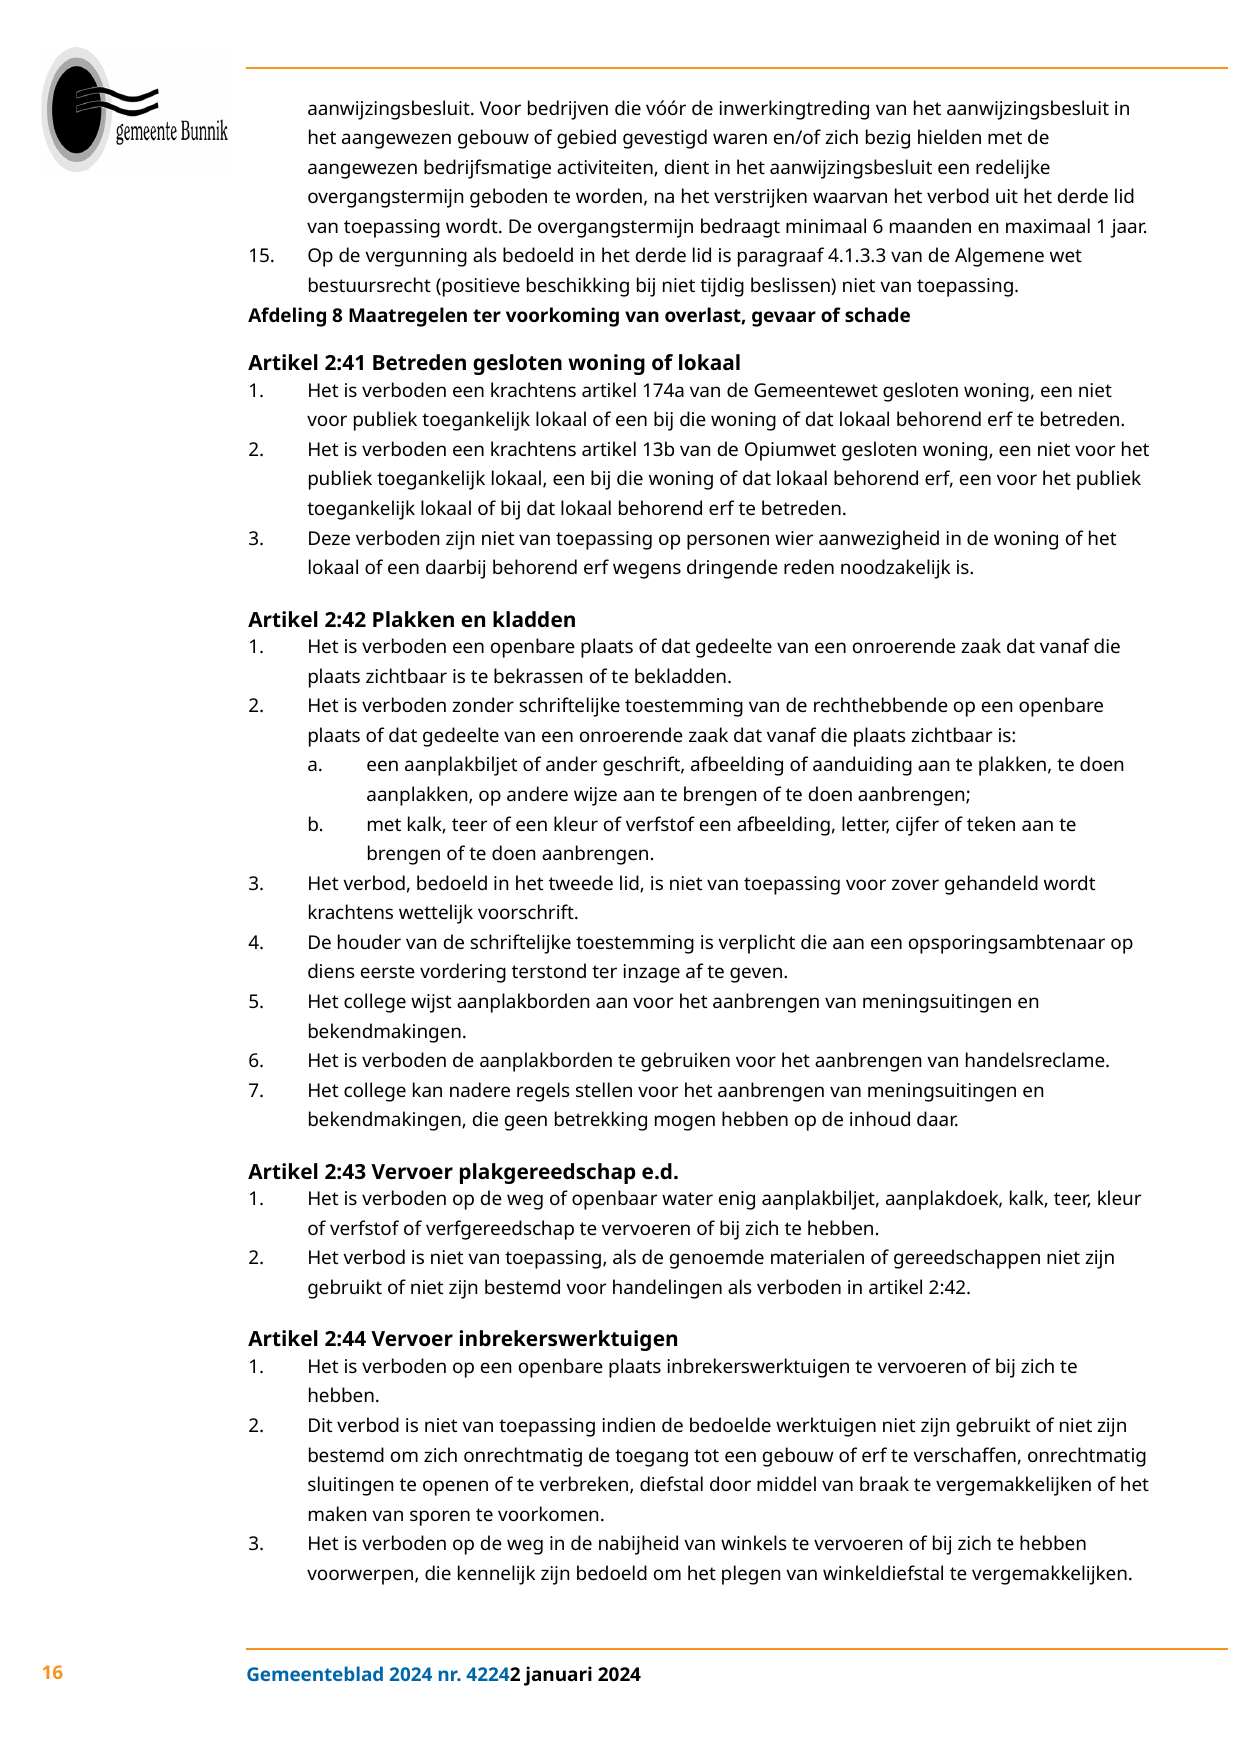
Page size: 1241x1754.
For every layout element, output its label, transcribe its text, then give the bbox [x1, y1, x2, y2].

list Dit verbod is niet van toepassing indien de bedoelde werktuigen niet zijn gebruikt of niet zijn bestemd om zich onrechtmatig de toegang tot een gebouw of erf te verschaffen, onrechtmatig sluitingen te openen of te verbreken, diefstal door middel van braak te vergemakkelijken of het maken van sporen te voorkomen. [248, 1412, 1152, 1527]
list met kalk, teer of een kleur of verfstof een afbeelding, letter, cijfer of teken aan te brengen of te doen aanbrengen. [307, 811, 1152, 866]
list Het is verboden een krachtens artikel 13b van de Opiumwet gesloten woning, een niet voor het publiek toegankelijk lokaal, een bij die woning of dat lokaal behorend erf, een voor het publiek toegankelijk lokaal of bij dat lokaal behorend erf te betreden. [248, 436, 1152, 521]
list Het is verboden op de weg of openbaar water enig aanplakbiljet, aanplakdoek, kalk, teer, kleur of verfstof of verfgereedschap te vervoeren of bij zich te hebben. [248, 1185, 1152, 1241]
list Deze verboden zijn niet van toepassing op personen wier aanwezigheid in de woning of het lokaal of een daarbij behorend erf wegens dringende reden noodzakelijk is. [248, 525, 1152, 580]
list een aanplakbiljet of ander geschrift, afbeelding of aanduiding aan te plakken, te doen aanplakken, op andere wijze aan te brengen of te doen aanbrengen; [307, 752, 1152, 807]
list Het verbod is niet van toepassing, als de genoemde materialen of gereedschappen niet zijn gebruikt of niet zijn bestemd voor handelingen als verboden in artikel 2:42. [248, 1244, 1152, 1300]
text Artikel 2:43 Vervoer plakgereedschap e.d. [248, 1157, 1152, 1185]
list aanwijzingsbesluit. Voor bedrijven die vóór de inwerkingtreding van het aanwijzingsbesluit in het aangewezen gebouw of gebied gevestigd waren en/of zich bezig hielden met de aangewezen bedrijfsmatige activiteiten, dient in het aanwijzingsbesluit een redelijke overgangstermijn geboden te worden, na het verstrijken waarvan het verbod uit het derde lid van toepassing wordt. De overgangstermijn bedraagt minimaal 6 maanden en maximaal 1 jaar. [248, 95, 1152, 239]
picture [41, 47, 231, 172]
text Artikel 2:41 Betreden gesloten woning of lokaal [248, 348, 1152, 377]
list Het is verboden zonder schriftelijke toestemming van de rechthebbende op een openbare plaats of dat gedeelte van een onroerende zaak dat vanaf die plaats zichtbaar is: [248, 692, 1152, 748]
list De houder van de schriftelijke toestemming is verplicht die aan een opsporingsambtenaar op diens eerste vordering terstond ter inzage af te geven. [248, 929, 1152, 984]
list Het is verboden op een openbare plaats inbrekerswerktuigen te vervoeren of bij zich te hebben. [248, 1353, 1152, 1408]
list Het college wijst aanplakborden aan voor het aanbrengen van meningsuitingen en bekendmakingen. [248, 988, 1152, 1043]
text Artikel 2:42 Plakken en kladden [248, 605, 1152, 633]
list Het is verboden een openbare plaats of dat gedeelte van een onroerende zaak dat vanaf die plaats zichtbaar is te bekrassen of te bekladden. [248, 633, 1152, 688]
list Op de vergunning als bedoeld in het derde lid is paragraaf 4.1.3.3 van de Algemene wet bestuursrecht (positieve beschikking bij niet tijdig beslissen) niet van toepassing. [248, 243, 1152, 298]
list Het is verboden een krachtens artikel 174a van de Gemeentewet gesloten woning, een niet voor publiek toegankelijk lokaal of een bij die woning of dat lokaal behorend erf te betreden. [248, 377, 1152, 432]
list Het verbod, bedoeld in het tweede lid, is niet van toepassing voor zover gehandeld wordt krachtens wettelijk voorschrift. [248, 870, 1152, 925]
list Het is verboden op de weg in de nabijheid van winkels te vervoeren of bij zich te hebben voorwerpen, die kennelijk zijn bedoeld om het plegen van winkeldiefstal te vergemakkelijken. [248, 1531, 1152, 1586]
text Artikel 2:44 Vervoer inbrekerswerktuigen [248, 1324, 1152, 1353]
list Het is verboden de aanplakborden te gebruiken voor het aanbrengen van handelsreclame. [248, 1047, 1152, 1073]
list Het college kan nadere regels stellen voor het aanbrengen van meningsuitingen en bekendmakingen, die geen betrekking mogen hebben op de inhoud daar. [248, 1077, 1152, 1132]
text Afdeling 8 Maatregelen ter voorkoming van overlast, gevaar of schade [248, 302, 1152, 328]
